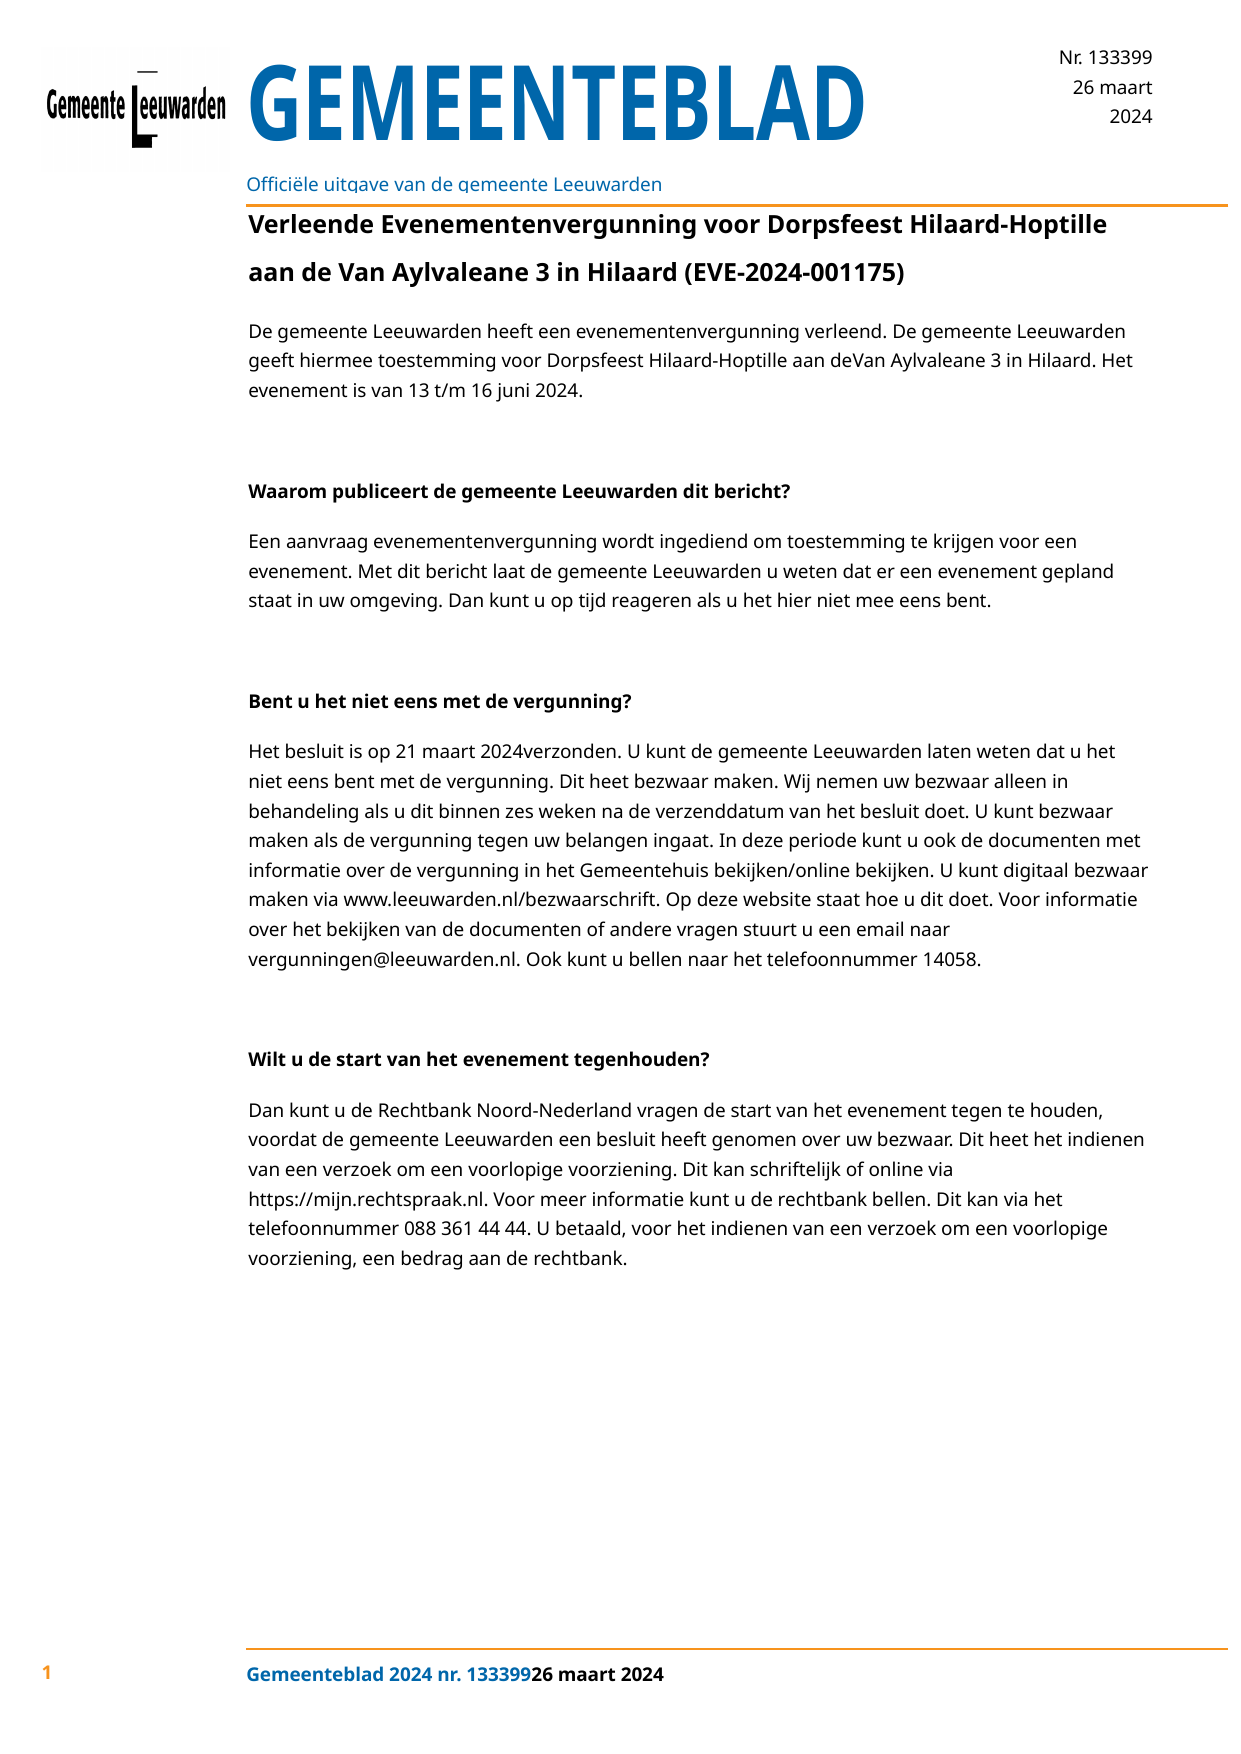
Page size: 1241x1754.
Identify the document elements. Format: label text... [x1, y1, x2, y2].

text Waarom publiceert de gemeente Leeuwarden dit bericht? [248, 478, 1152, 504]
picture [41, 47, 231, 172]
text Het besluit is op 21 maart 2024verzonden. U kunt de gemeente Leeuwarden laten weten dat u het niet eens bent met de vergunning. Dit heet bezwaar maken. Wij nemen uw bezwaar alleen in behandeling als u dit binnen zes weken na de verzenddatum van het besluit doet. U kunt bezwaar maken als de vergunning tegen uw belangen ingaat. In deze periode kunt u ook de documenten met informatie over de vergunning in het Gemeentehuis bekijken/online bekijken. U kunt digitaal bezwaar maken via www.leeuwarden.nl/bezwaarschrift. Op deze website staat hoe u dit doet. Voor informatie over het bekijken van de documenten of andere vragen stuurt u een email naar vergunningen@leeuwarden.nl. Ook kunt u bellen naar het telefoonnummer 14058. [248, 739, 1152, 972]
text Dan kunt u de Rechtbank Noord-Nederland vragen de start van het evenement tegen te houden, voordat de gemeente Leeuwarden een besluit heeft genomen over uw bezwaar. Dit heet het indienen van een verzoek om een voorlopige voorziening. Dit kan schriftelijk of online via https://mijn.rechtspraak.nl. Voor meer informatie kunt u de rechtbank bellen. Dit kan via het telefoonnummer 088 361 44 44. U betaald, voor het indienen van een verzoek om een voorlopige voorziening, een bedrag aan de rechtbank. [248, 1097, 1152, 1271]
text Verleende Evenementenvergunning voor Dorpsfeest Hilaard-Hoptille aan de Van Aylvaleane 3 in Hilaard (EVE-2024-001175) [248, 207, 1152, 288]
text Wilt u de start van het evenement tegenhouden? [248, 1047, 1152, 1072]
text De gemeente Leeuwarden heeft een evenementenvergunning verleend. De gemeente Leeuwarden geeft hiermee toestemming voor Dorpsfeest Hilaard-Hoptille aan deVan Aylvaleane 3 in Hilaard. Het evenement is van 13 t/m 16 juni 2024. [248, 318, 1152, 403]
text Bent u het niet eens met de vergunning? [248, 688, 1152, 714]
text Een aanvraag evenementenvergunning wordt ingediend om toestemming te krijgen voor een evenement. Met dit bericht laat de gemeente Leeuwarden u weten dat er een evenement gepland staat in uw omgeving. Dan kunt u op tijd reageren als u het hier niet mee eens bent. [248, 528, 1152, 613]
